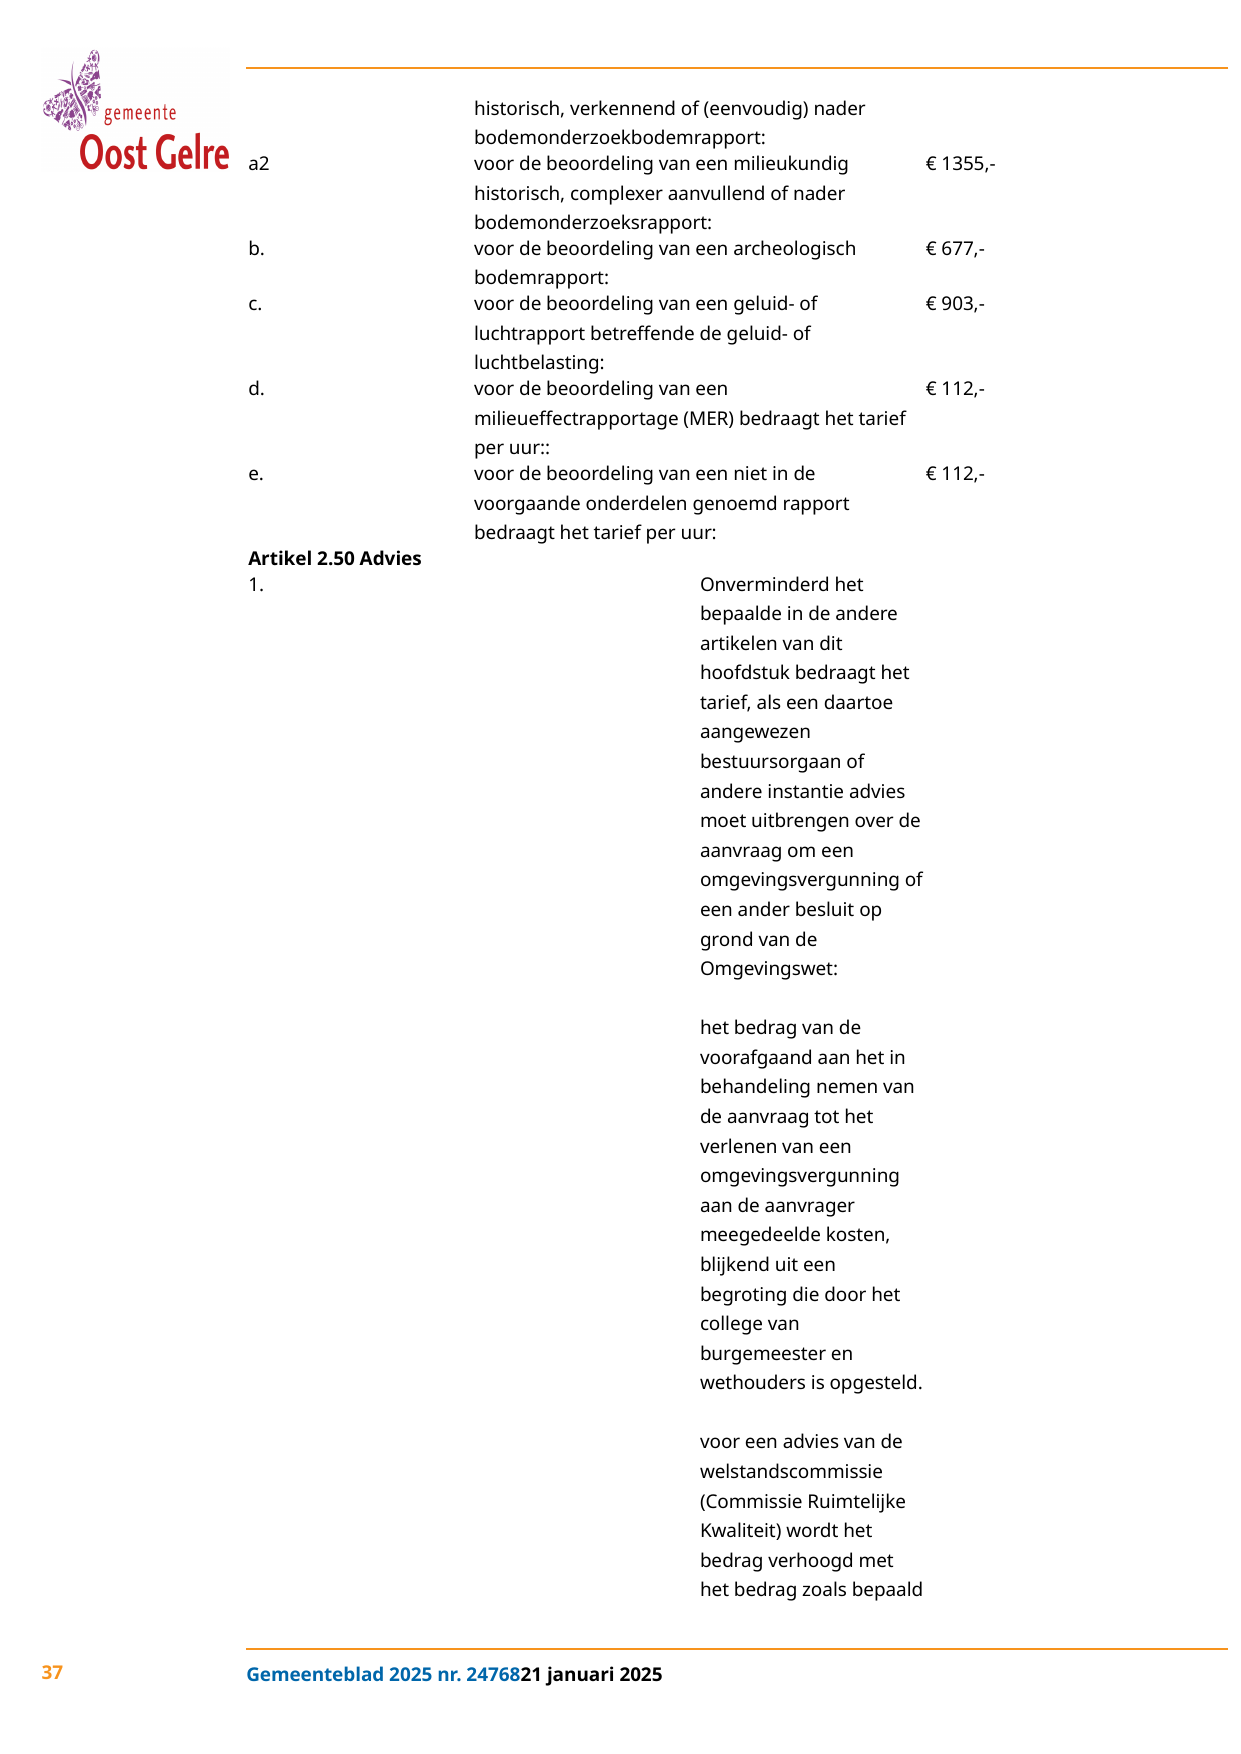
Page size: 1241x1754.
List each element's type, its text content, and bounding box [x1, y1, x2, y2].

table_cell Artikel 2.50 Advies [248, 545, 926, 571]
table_cell historisch, verkennend of (eenvoudig) nader bodemonderzoekbodemrapport: [474, 95, 926, 150]
table_cell [926, 95, 1152, 150]
table_cell e. [248, 460, 474, 545]
table_cell Onverminderd het bepaalde in de andere artikelen van dit hoofdstuk bedraagt het tarief, als een daartoe aangewezen bestuursorgaan of andere instantie advies moet uitbrengen over de aanvraag om een omgevingsvergunning of een ander besluit op grond van de Omgevingswet: het bedrag van de voorafgaand aan het in behandeling nemen van de aanvraag tot het verlenen van een omgevingsvergunning aan de aanvrager meegedeelde kosten, blijkend uit een begroting die door het college van burgemeester en wethouders is opgesteld. voor een advies van de welstandscommissie (Commissie Ruimtelijke Kwaliteit) wordt het bedrag verhoogd met het bedrag zoals bepaald [700, 571, 926, 1602]
table_cell € 112,- [926, 375, 1152, 460]
table_cell [926, 571, 1152, 1602]
table_cell € 1355,- [926, 150, 1152, 235]
table_cell [926, 545, 1152, 571]
table_cell € 112,- [926, 460, 1152, 545]
table_cell [248, 95, 474, 150]
table_cell 1. [248, 571, 700, 1602]
table_cell € 677,- [926, 235, 1152, 290]
table_cell voor de beoordeling van een archeologisch bodemrapport: [474, 235, 926, 290]
picture [41, 47, 231, 172]
table_cell a2 [248, 150, 474, 235]
table_cell voor de beoordeling van een milieueffectrapportage (MER) bedraagt het tarief per uur:: [474, 375, 926, 460]
table_cell voor de beoordeling van een geluid- of luchtrapport betreffende de geluid- of luchtbelasting: [474, 290, 926, 375]
table_cell d. [248, 375, 474, 460]
table_cell c. [248, 290, 474, 375]
table_cell voor de beoordeling van een milieukundig historisch, complexer aanvullend of nader bodemonderzoeksrapport: [474, 150, 926, 235]
table_cell b. [248, 235, 474, 290]
table_cell € 903,- [926, 290, 1152, 375]
table_cell voor de beoordeling van een niet in de voorgaande onderdelen genoemd rapport bedraagt het tarief per uur: [474, 460, 926, 545]
